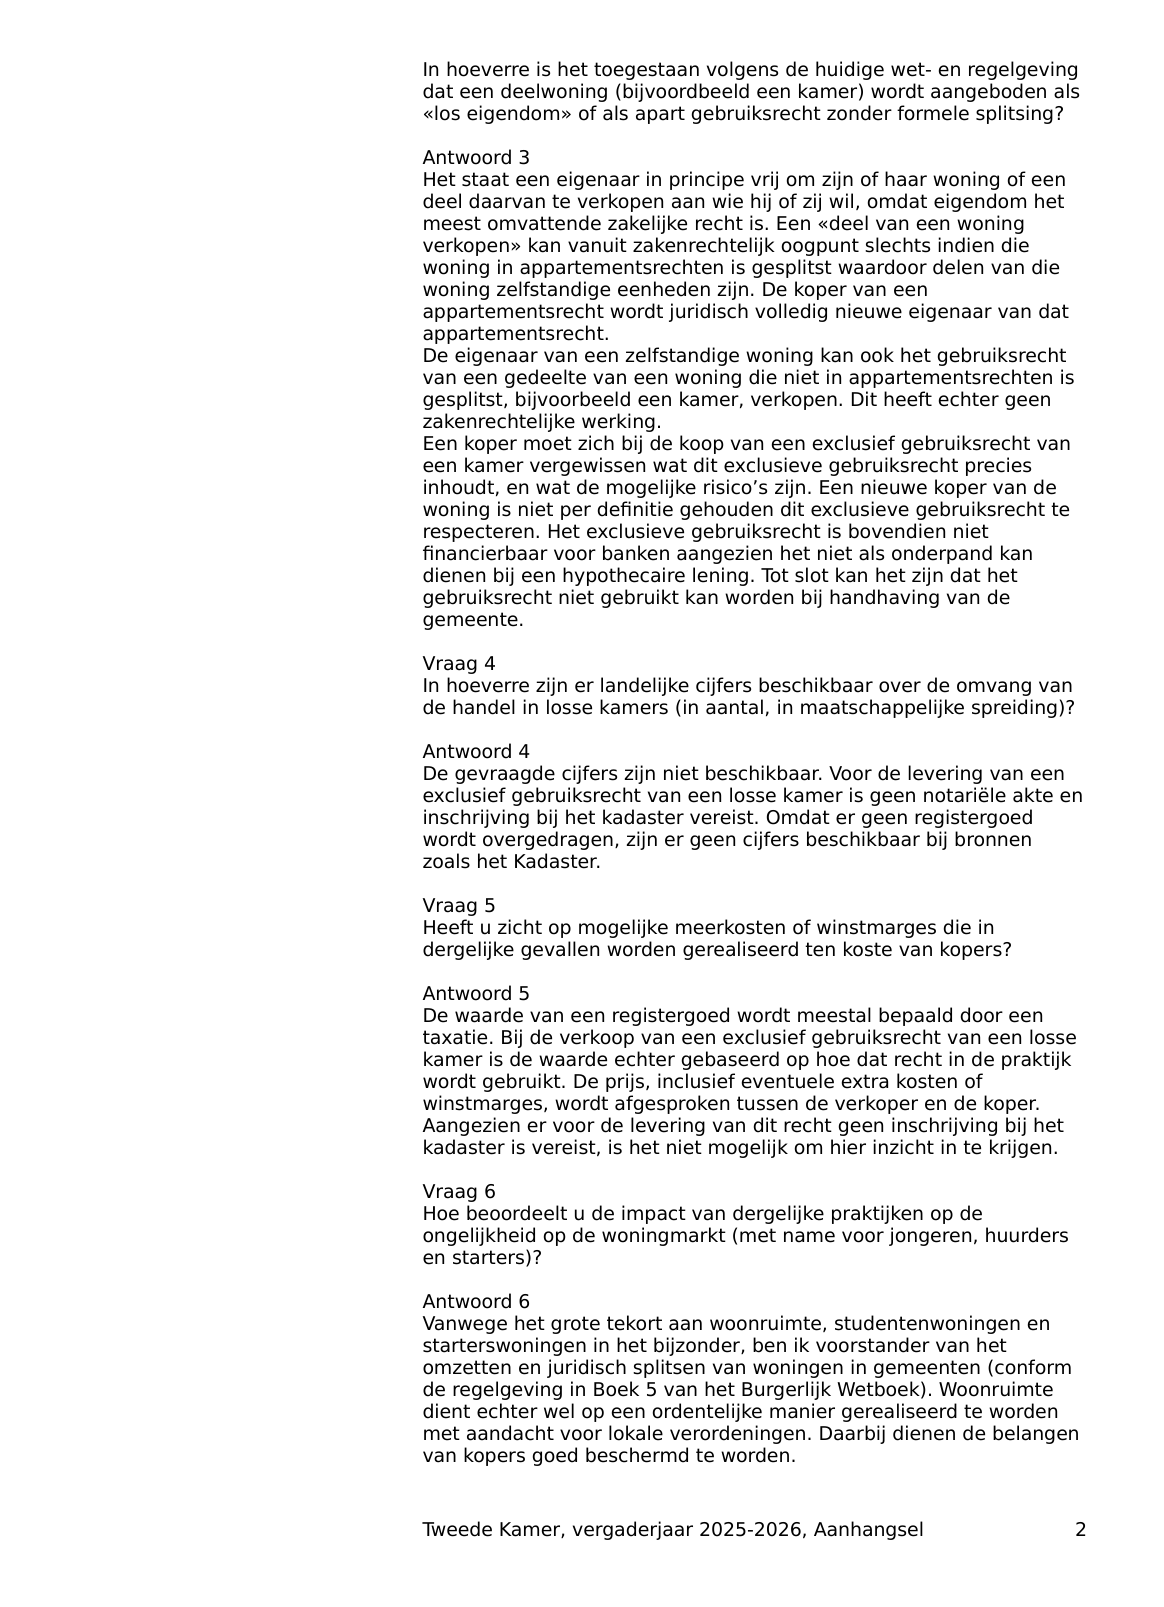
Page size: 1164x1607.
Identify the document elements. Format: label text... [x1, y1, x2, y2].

text Vanwege het grote tekort aan woonruimte, studentenwoningen en starterswoningen in het bijzonder, ben ik voorstander van het omzetten en juridisch splitsen van woningen in gemeenten (conform de regelgeving in Boek 5 van het Burgerlijk Wetboek). Woonruimte dient echter wel op een ordentelijke manier gerealiseerd te worden met aandacht voor lokale verordeningen. Daarbij dienen de belangen van kopers goed beschermd te worden. [422, 1313, 1087, 1467]
text Antwoord 6 [422, 1291, 1087, 1313]
text Het staat een eigenaar in principe vrij om zijn of haar woning of een deel daarvan te verkopen aan wie hij of zij wil, omdat eigendom het meest omvattende zakelijke recht is. Een «deel van een woning verkopen» kan vanuit zakenrechtelijk oogpunt slechts indien die woning in appartementsrechten is gesplitst waardoor delen van die woning zelfstandige eenheden zijn. De koper van een appartementsrecht wordt juridisch volledig nieuwe eigenaar van dat appartementsrecht. [422, 169, 1087, 345]
text Heeft u zicht op mogelijke meerkosten of winstmarges die in dergelijke gevallen worden gerealiseerd ten koste van kopers? [422, 917, 1087, 961]
text De waarde van een registergoed wordt meestal bepaald door een taxatie. Bij de verkoop van een exclusief gebruiksrecht van een losse kamer is de waarde echter gebaseerd op hoe dat recht in de praktijk wordt gebruikt. De prijs, inclusief eventuele extra kosten of winstmarges, wordt afgesproken tussen de verkoper en de koper. Aangezien er voor de levering van dit recht geen inschrijving bij het kadaster is vereist, is het niet mogelijk om hier inzicht in te krijgen. [422, 1005, 1087, 1159]
text Antwoord 4 [422, 741, 1087, 763]
text Vraag 6 [422, 1181, 1087, 1203]
text De gevraagde cijfers zijn niet beschikbaar. Voor de levering van een exclusief gebruiksrecht van een losse kamer is geen notariële akte en inschrijving bij het kadaster vereist. Omdat er geen registergoed wordt overgedragen, zijn er geen cijfers beschikbaar bij bronnen zoals het Kadaster. [422, 763, 1087, 873]
text De eigenaar van een zelfstandige woning kan ook het gebruiksrecht van een gedeelte van een woning die niet in appartementsrechten is gesplitst, bijvoorbeeld een kamer, verkopen. Dit heeft echter geen zakenrechtelijke werking. [422, 345, 1087, 433]
text Hoe beoordeelt u de impact van dergelijke praktijken op de ongelijkheid op de woningmarkt (met name voor jongeren, huurders en starters)? [422, 1203, 1087, 1269]
text Een koper moet zich bij de koop van een exclusief gebruiksrecht van een kamer vergewissen wat dit exclusieve gebruiksrecht precies inhoudt, en wat de mogelijke risico’s zijn. Een nieuwe koper van de woning is niet per definitie gehouden dit exclusieve gebruiksrecht te respecteren. Het exclusieve gebruiksrecht is bovendien niet financierbaar voor banken aangezien het niet als onderpand kan dienen bij een hypothecaire lening. Tot slot kan het zijn dat het gebruiksrecht niet gebruikt kan worden bij handhaving van de gemeente. [422, 433, 1087, 631]
text Vraag 4 [422, 653, 1087, 675]
text Antwoord 5 [422, 983, 1087, 1005]
text In hoeverre is het toegestaan volgens de huidige wet- en regelgeving dat een deelwoning (bijvoordbeeld een kamer) wordt aangeboden als «los eigendom» of als apart gebruiksrecht zonder formele splitsing? [422, 59, 1087, 125]
text In hoeverre zijn er landelijke cijfers beschikbaar over de omvang van de handel in losse kamers (in aantal, in maatschappelijke spreiding)? [422, 675, 1087, 719]
text Vraag 5 [422, 895, 1087, 917]
text Antwoord 3 [422, 147, 1087, 169]
